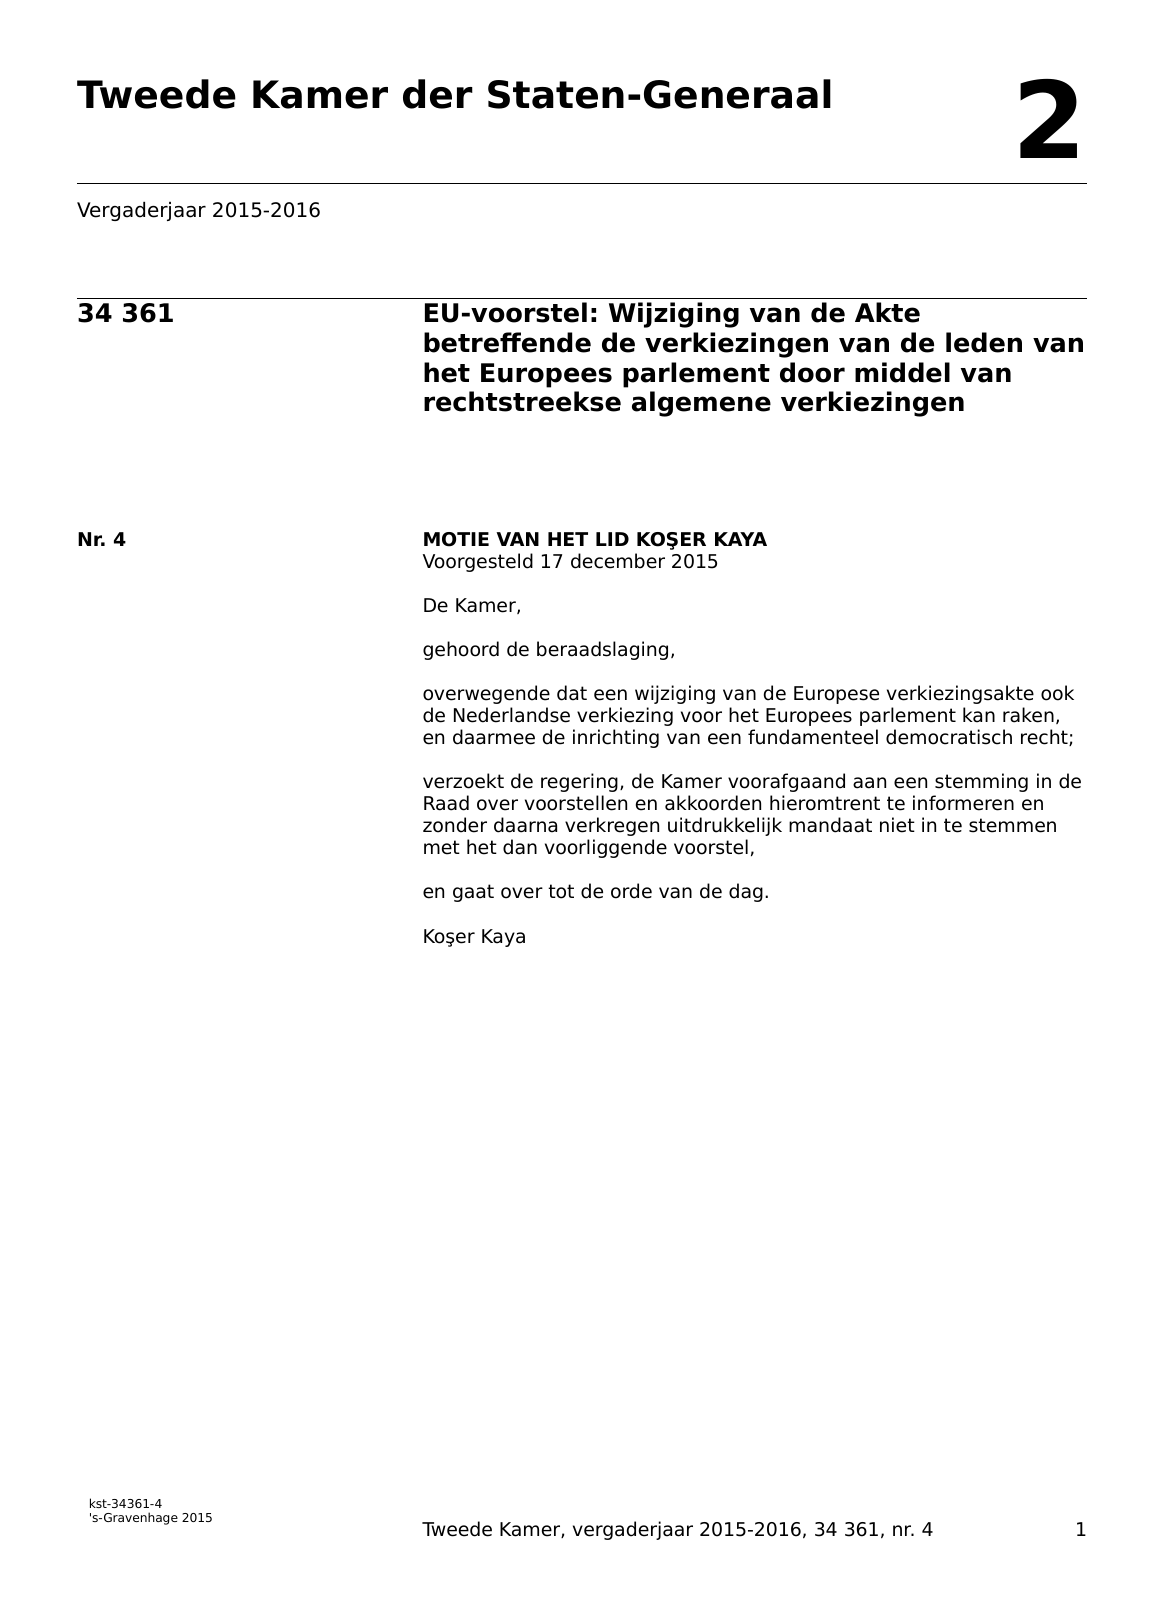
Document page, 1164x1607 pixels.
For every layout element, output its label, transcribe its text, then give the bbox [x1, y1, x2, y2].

text gehoord de beraadslaging, [422, 639, 1087, 661]
text verzoekt de regering, de Kamer voorafgaand aan een stemming in de Raad over voorstellen en akkoorden hieromtrent te informeren en zonder daarna verkregen uitdrukkelijk mandaat niet in te stemmen met het dan voorliggende voorstel, [422, 771, 1087, 859]
subtitle 34 361 EU-voorstel: Wijziging van de Akte betreffende de verkiezingen van de leden van het Europees parlement door middel van rechtstreekse algemene verkiezingen [77, 299, 1087, 418]
subtitle Nr. 4 MOTIE VAN HET LID KOŞER KAYA [77, 529, 1087, 551]
text overwegende dat een wijziging van de Europese verkiezingsakte ook de Nederlandse verkiezing voor het Europees parlement kan raken, en daarmee de inrichting van een fundamenteel democratisch recht; [422, 683, 1087, 749]
table_header 2 [886, 59, 1087, 183]
table_cell Vergaderjaar 2015-2016 [77, 184, 1087, 298]
text en gaat over tot de orde van de dag. [422, 881, 1087, 903]
text 's-Gravenhage 2015 [88, 1511, 323, 1525]
text Koşer Kaya [422, 926, 1087, 948]
text De Kamer, [422, 595, 1087, 617]
text kst-34361-4 [88, 1497, 323, 1511]
text Voorgesteld 17 december 2015 [422, 551, 1087, 573]
table_header Tweede Kamer der Staten-Generaal [77, 59, 886, 183]
